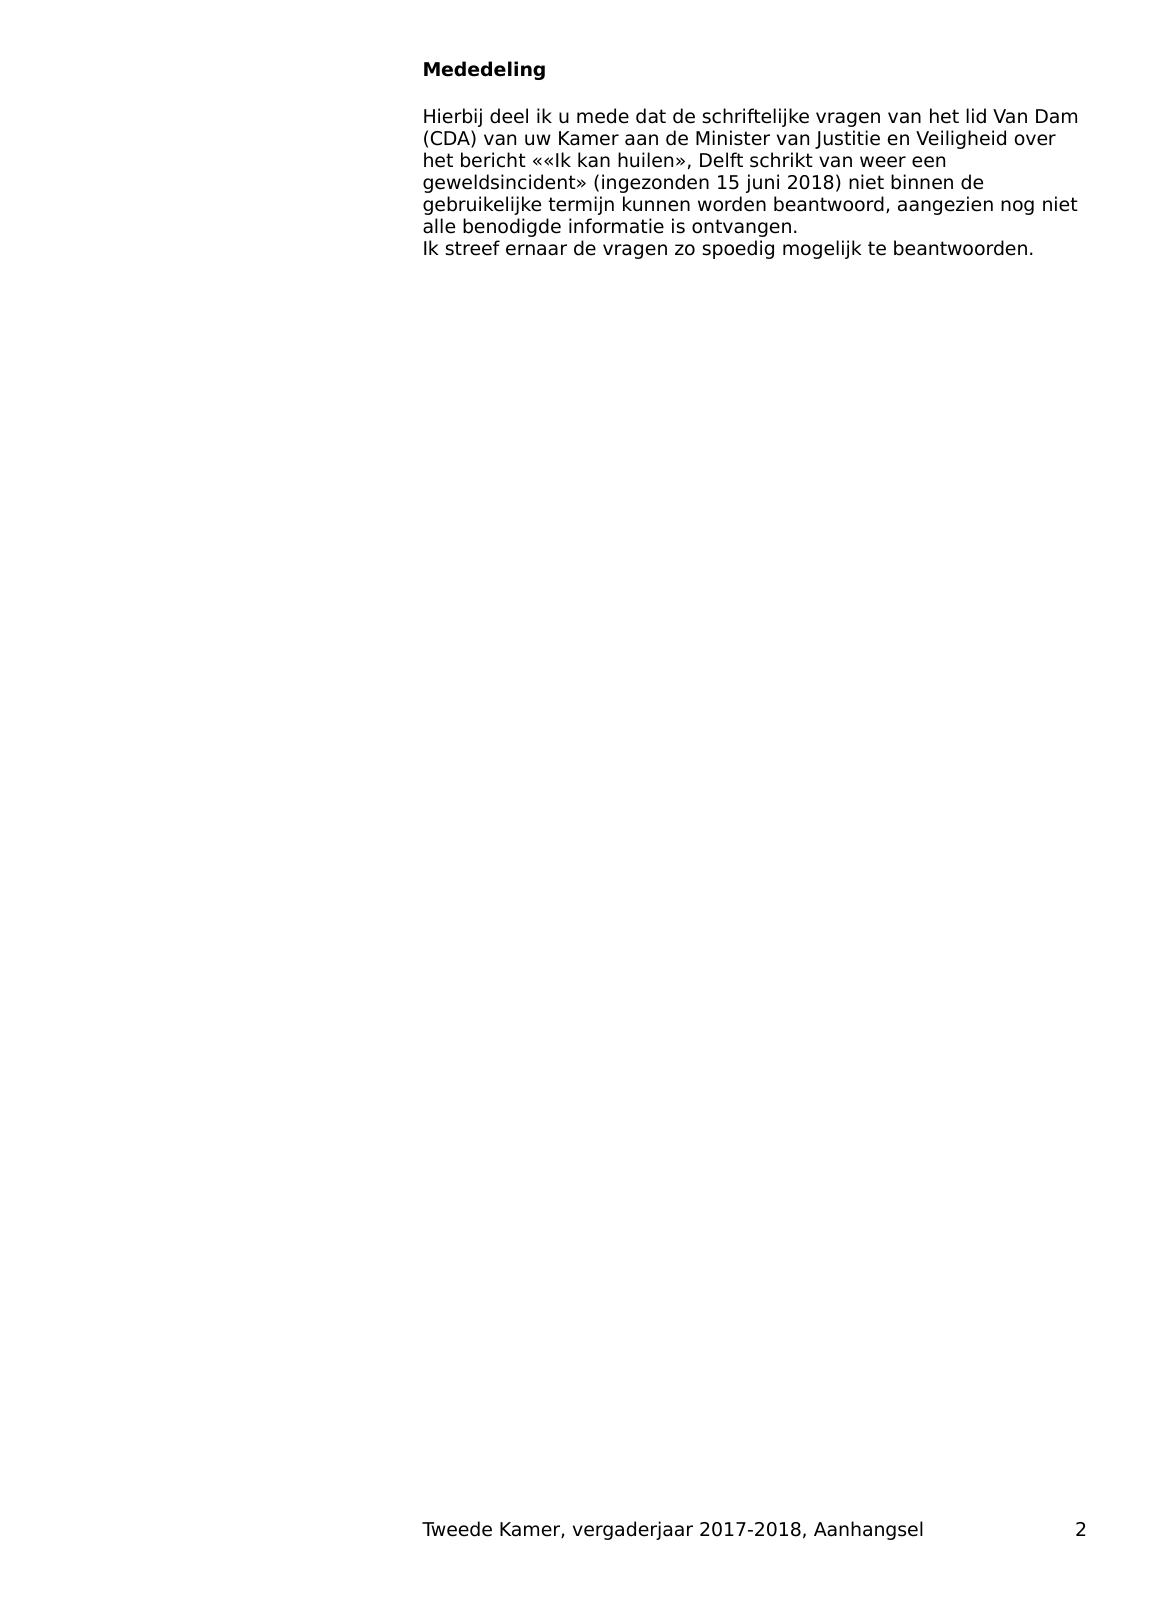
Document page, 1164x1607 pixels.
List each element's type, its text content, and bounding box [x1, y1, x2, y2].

text Ik streef ernaar de vragen zo spoedig mogelijk te beantwoorden. [422, 238, 1087, 260]
subtitle Mededeling [422, 59, 1087, 81]
text Hierbij deel ik u mede dat de schriftelijke vragen van het lid Van Dam (CDA) van uw Kamer aan de Minister van Justitie en Veiligheid over het bericht ««Ik kan huilen», Delft schrikt van weer een geweldsincident» (ingezonden 15 juni 2018) niet binnen de gebruikelijke termijn kunnen worden beantwoord, aangezien nog niet alle benodigde informatie is ontvangen. [422, 106, 1087, 238]
